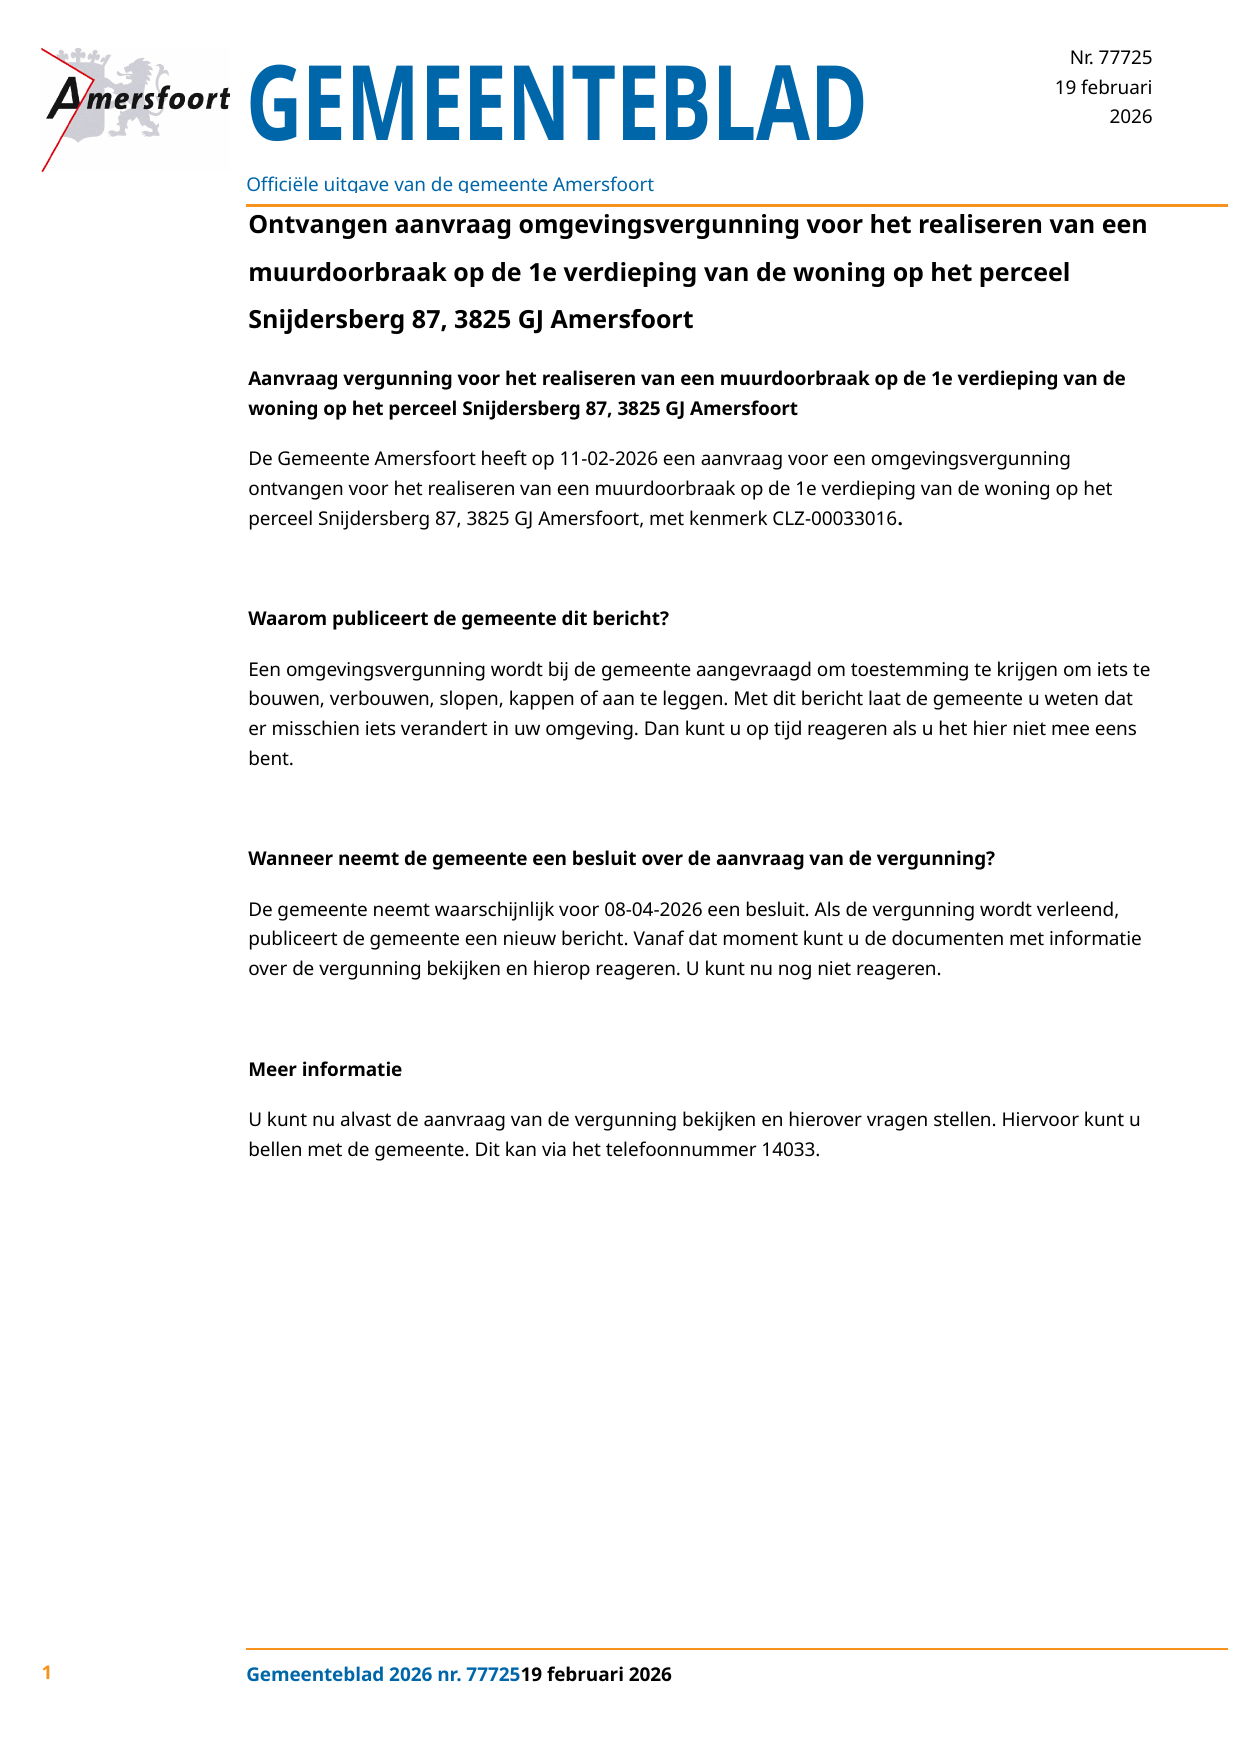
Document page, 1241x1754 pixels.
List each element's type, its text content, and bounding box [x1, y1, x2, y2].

text Meer informatie [248, 1056, 1152, 1082]
text De Gemeente Amersfoort heeft op 11-02-2026 een aanvraag voor een omgevingsvergunning ontvangen voor het realiseren van een muurdoorbraak op de 1e verdieping van de woning op het perceel Snijdersberg 87, 3825 GJ Amersfoort, met kenmerk CLZ-00033016. [248, 446, 1152, 530]
text U kunt nu alvast de aanvraag van de vergunning bekijken en hierover vragen stellen. Hiervoor kunt u bellen met de gemeente. Dit kan via het telefoonnummer 14033. [248, 1106, 1152, 1162]
text Ontvangen aanvraag omgevingsvergunning voor het realiseren van een muurdoorbraak op de 1e verdieping van de woning op het perceel Snijdersberg 87, 3825 GJ Amersfoort [248, 207, 1152, 336]
text Aanvraag vergunning voor het realiseren van een muurdoorbraak op de 1e verdieping van de woning op het perceel Snijdersberg 87, 3825 GJ Amersfoort [248, 366, 1152, 421]
text Een omgevingsvergunning wordt bij de gemeente aangevraagd om toestemming te krijgen om iets te bouwen, verbouwen, slopen, kappen of aan te leggen. Met dit bericht laat de gemeente u weten dat er misschien iets verandert in uw omgeving. Dan kunt u op tijd reageren als u het hier niet mee eens bent. [248, 656, 1152, 770]
text De gemeente neemt waarschijnlijk voor 08-04-2026 een besluit. Als de vergunning wordt verleend, publiceert de gemeente een nieuw bericht. Vanaf dat moment kunt u de documenten met informatie over de vergunning bekijken en hierop reageren. U kunt nu nog niet reageren. [248, 896, 1152, 981]
text Wanneer neemt de gemeente een besluit over de aanvraag van de vergunning? [248, 846, 1152, 871]
text Waarom publiceert de gemeente dit bericht? [248, 606, 1152, 631]
picture [41, 47, 231, 172]
